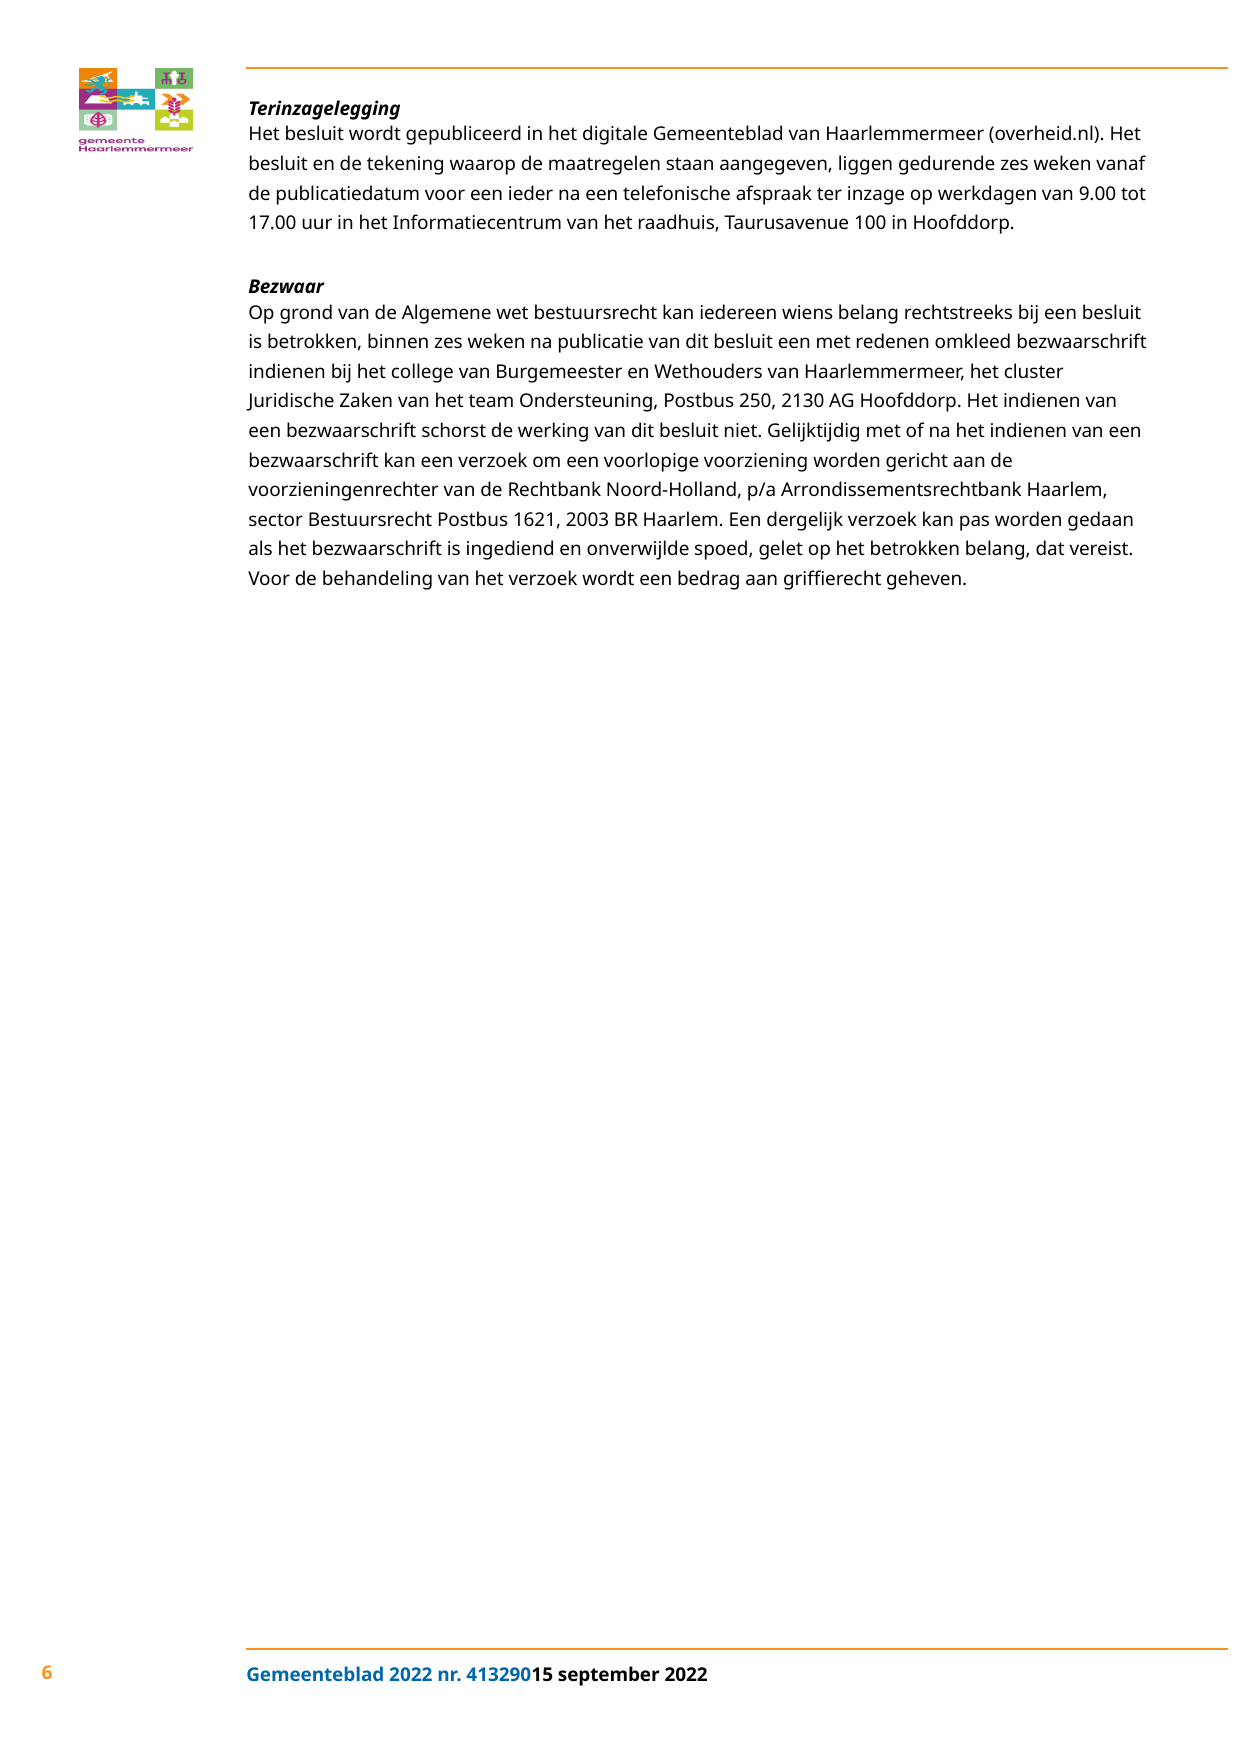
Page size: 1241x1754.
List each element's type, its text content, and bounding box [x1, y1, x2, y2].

text Bezwaar [248, 273, 1152, 299]
text Op grond van de Algemene wet bestuursrecht kan iedereen wiens belang rechtstreeks bij een besluit is betrokken, binnen zes weken na publicatie van dit besluit een met redenen omkleed bezwaarschrift indienen bij het college van Burgemeester en Wethouders van Haarlemmermeer, het cluster Juridische Zaken van het team Ondersteuning, Postbus 250, 2130 AG Hoofddorp. Het indienen van een bezwaarschrift schorst de werking van dit besluit niet. Gelijktijdig met of na het indienen van een bezwaarschrift kan een verzoek om een voorlopige voorziening worden gericht aan de voorzieningenrechter van de Rechtbank Noord-Holland, p/a Arrondissementsrechtbank Haarlem, sector Bestuursrecht Postbus 1621, 2003 BR Haarlem. Een dergelijk verzoek kan pas worden gedaan als het bezwaarschrift is ingediend en onverwijlde spoed, gelet op het betrokken belang, dat vereist. Voor de behandeling van het verzoek wordt een bedrag aan griffierecht geheven. [248, 299, 1152, 591]
picture [41, 47, 231, 172]
text Het besluit wordt gepubliceerd in het digitale Gemeenteblad van Haarlemmermeer (overheid.nl). Het besluit en de tekening waarop de maatregelen staan aangegeven, liggen gedurende zes weken vanaf de publicatiedatum voor een ieder na een telefonische afspraak ter inzage op werkdagen van 9.00 tot 17.00 uur in het Informatiecentrum van het raadhuis, Taurusavenue 100 in Hoofddorp. [248, 121, 1152, 235]
text Terinzagelegging [248, 95, 1152, 121]
